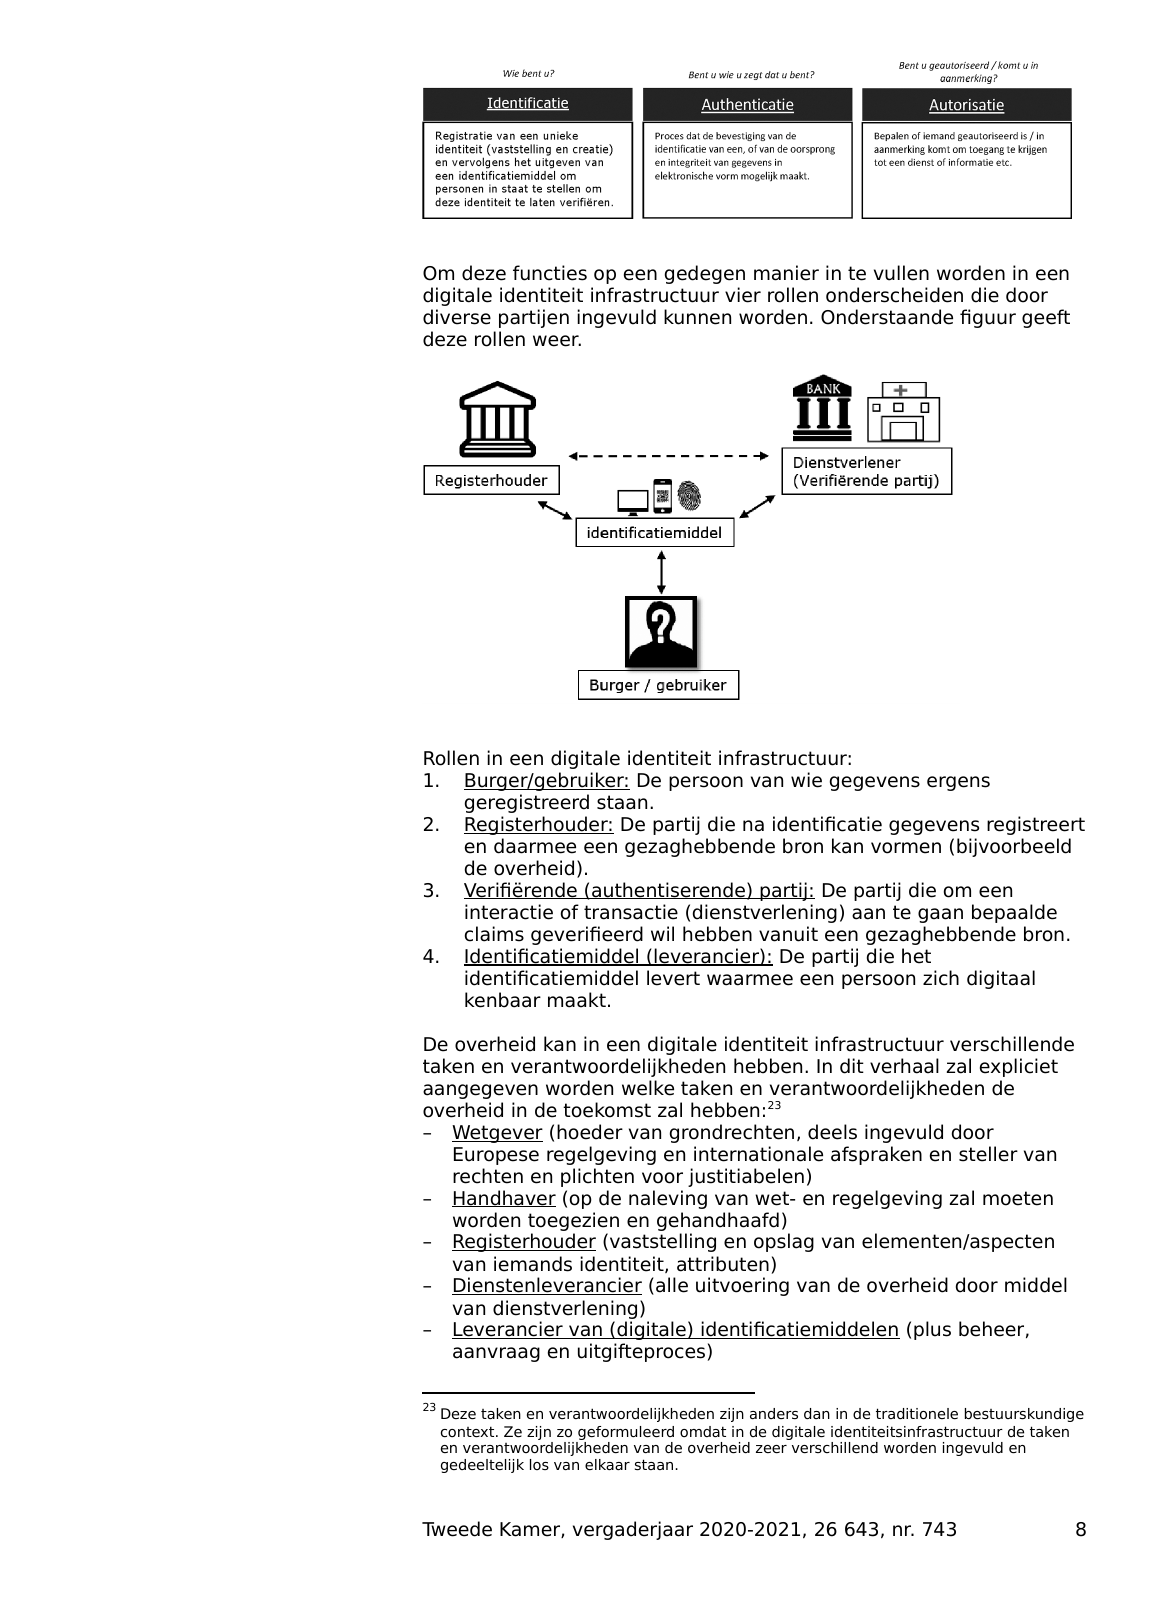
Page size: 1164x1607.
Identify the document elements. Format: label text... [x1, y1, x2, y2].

text – Dienstenleverancier (alle uitvoering van de overheid door middel van dienstverlening) [422, 1275, 1087, 1319]
picture [422, 372, 960, 704]
text – Leverancier van (digitale) identificatiemiddelen (plus beheer, aanvraag en uitgifteproces) [422, 1319, 1087, 1363]
picture [422, 59, 1072, 219]
text 1. Burger/gebruiker: De persoon van wie gegevens ergens geregistreerd staan. [422, 770, 1087, 814]
text – Registerhouder (vaststelling en opslag van elementen/aspecten van iemands identiteit, attributen) [422, 1231, 1087, 1275]
text Deze taken en verantwoordelijkheden zijn anders dan in de traditionele bestuurskundige context. Ze zijn zo geformuleerd omdat in de digitale identiteitsinfrastructuur de taken en verantwoordelijkheden van de overheid zeer verschillend worden ingevuld en gedeeltelijk los van elkaar staan. [422, 1402, 1087, 1474]
text – Wetgever (hoeder van grondrechten, deels ingevuld door Europese regelgeving en internationale afspraken en steller van rechten en plichten voor justitiabelen) [422, 1122, 1087, 1187]
text 3. Verifiërende (authentiserende) partij: De partij die om een interactie of transactie (dienstverlening) aan te gaan bepaalde claims geverifieerd wil hebben vanuit een gezaghebbende bron. [422, 879, 1087, 946]
text Om deze functies op een gedegen manier in te vullen worden in een digitale identiteit infrastructuur vier rollen onderscheiden die door diverse partijen ingevuld kunnen worden. Onderstaande figuur geeft deze rollen weer. [422, 263, 1087, 351]
text – Handhaver (op de naleving van wet- en regelgeving zal moeten worden toegezien en gehandhaafd) [422, 1187, 1087, 1231]
text Rollen in een digitale identiteit infrastructuur: [422, 748, 1087, 770]
text 4. Identificatiemiddel (leverancier): De partij die het identificatiemiddel levert waarmee een persoon zich digitaal kenbaar maakt. [422, 946, 1087, 1011]
text 2. Registerhouder: De partij die na identificatie gegevens registreert en daarmee een gezaghebbende bron kan vormen (bijvoorbeeld de overheid). [422, 814, 1087, 879]
text De overheid kan in een digitale identiteit infrastructuur verschillende taken en verantwoordelijkheden hebben. In dit verhaal zal expliciet aangegeven worden welke taken en verantwoordelijkheden de overheid in de toekomst zal hebben: [422, 1034, 1087, 1122]
